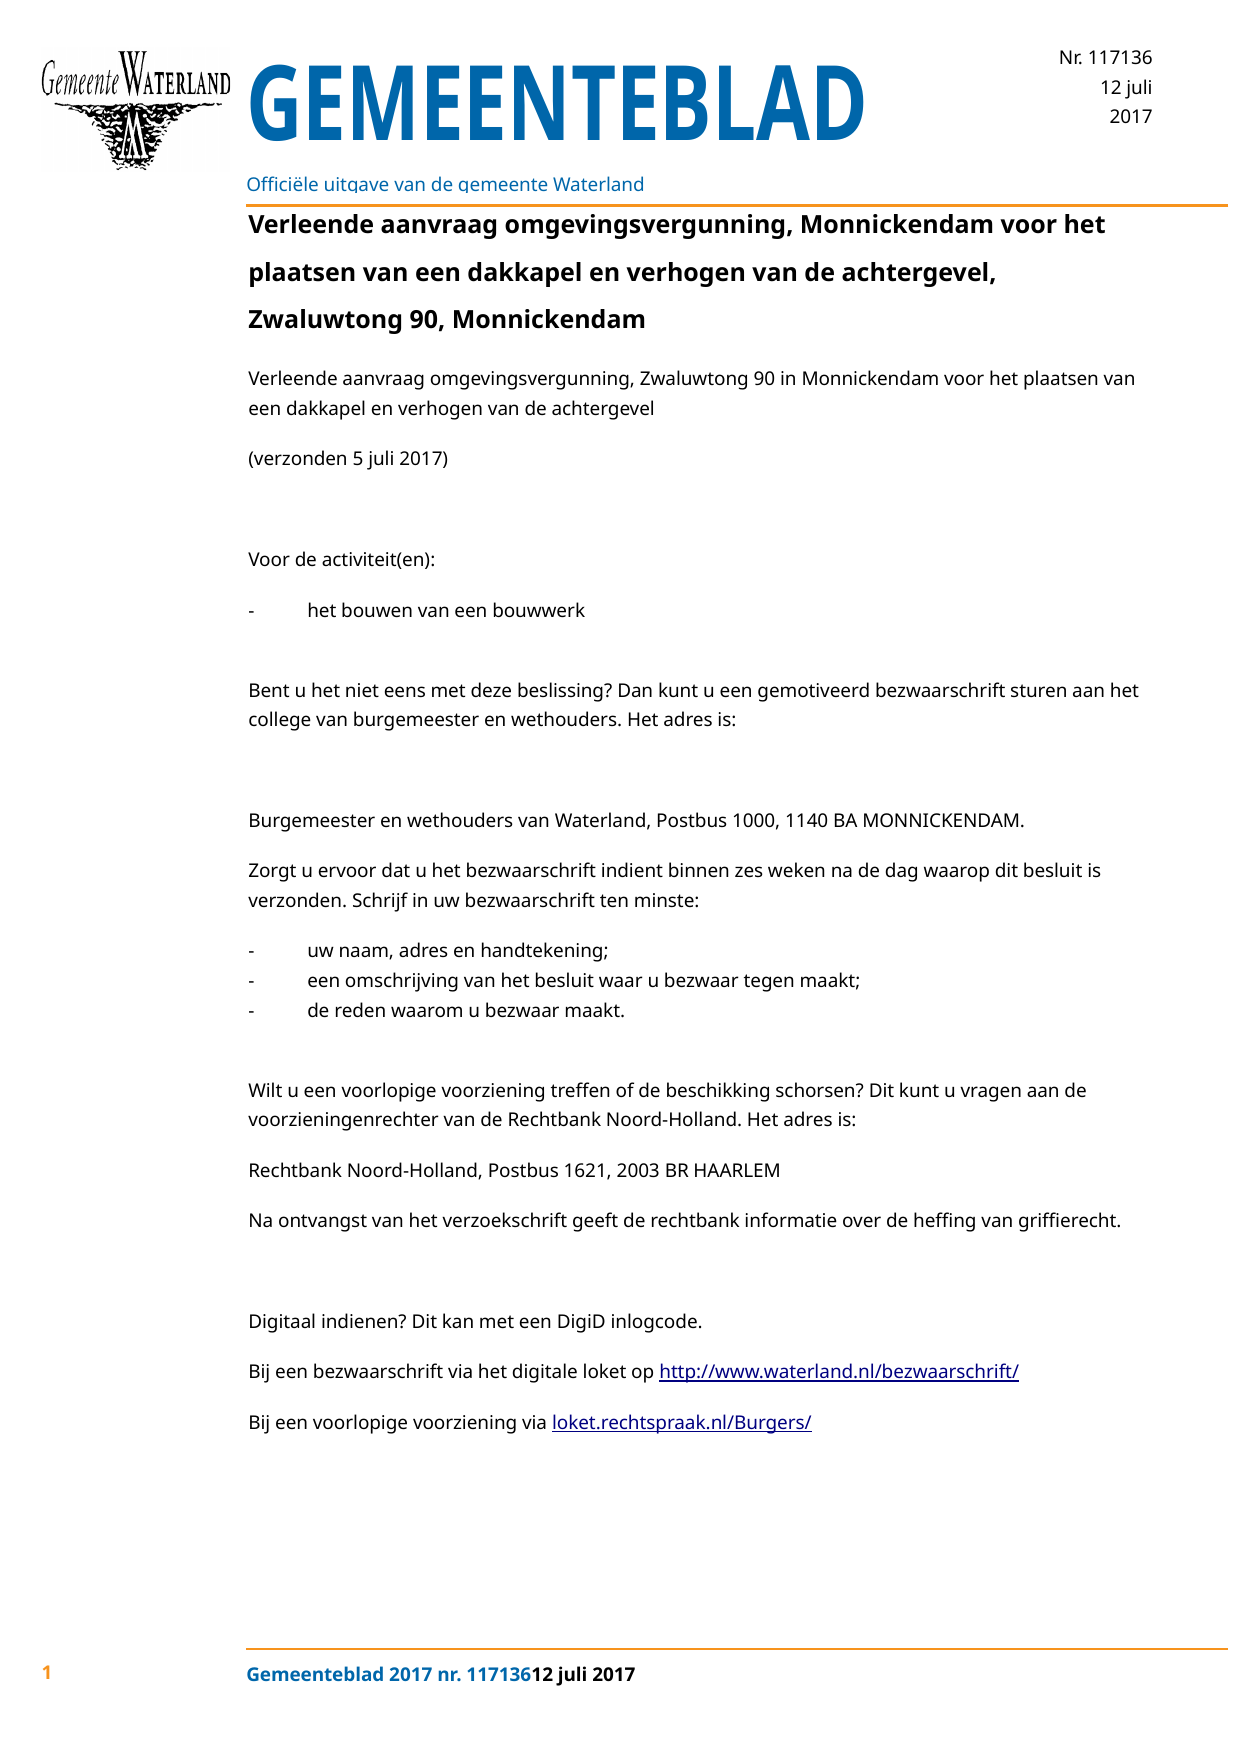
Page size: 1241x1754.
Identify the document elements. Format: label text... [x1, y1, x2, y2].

list het bouwen van een bouwwerk [248, 597, 1152, 622]
list een omschrijving van het besluit waar u bezwaar tegen maakt; [248, 967, 1152, 993]
text (verzonden 5 juli 2017) [248, 446, 1152, 471]
picture [41, 47, 231, 172]
text Bent u het niet eens met deze beslissing? Dan kunt u een gemotiveerd bezwaarschrift sturen aan het college van burgemeester en wethouders. Het adres is: [248, 677, 1152, 732]
text Bij een voorlopige voorziening via loket.rechtspraak.nl/Burgers/ [248, 1409, 1152, 1434]
list de reden waarom u bezwaar maakt. [248, 997, 1152, 1022]
text Bij een bezwaarschrift via het digitale loket op http://www.waterland.nl/bezwaarschrift/ [248, 1358, 1152, 1384]
text Digitaal indienen? Dit kan met een DigiD inlogcode. [248, 1308, 1152, 1334]
text Verleende aanvraag omgevingsvergunning, Zwaluwtong 90 in Monnickendam voor het plaatsen van een dakkapel en verhogen van de achtergevel [248, 366, 1152, 421]
text Voor de activiteit(en): [248, 546, 1152, 572]
text Zorgt u ervoor dat u het bezwaarschrift indient binnen zes weken na de dag waarop dit besluit is verzonden. Schrijf in uw bezwaarschrift ten minste: [248, 858, 1152, 913]
text Rechtbank Noord-Holland, Postbus 1621, 2003 BR HAARLEM [248, 1157, 1152, 1182]
list uw naam, adres en handtekening; [248, 938, 1152, 963]
text Burgemeester en wethouders van Waterland, Postbus 1000, 1140 BA MONNICKENDAM. [248, 807, 1152, 833]
text Wilt u een voorlopige voorziening treffen of de beschikking schorsen? Dit kunt u vragen aan de voorzieningenrechter van de Rechtbank Noord-Holland. Het adres is: [248, 1077, 1152, 1132]
text Na ontvangst van het verzoekschrift geeft de rechtbank informatie over de heffing van griffierecht. [248, 1207, 1152, 1233]
text Verleende aanvraag omgevingsvergunning, Monnickendam voor het plaatsen van een dakkapel en verhogen van de achtergevel, Zwaluwtong 90, Monnickendam [248, 207, 1152, 336]
